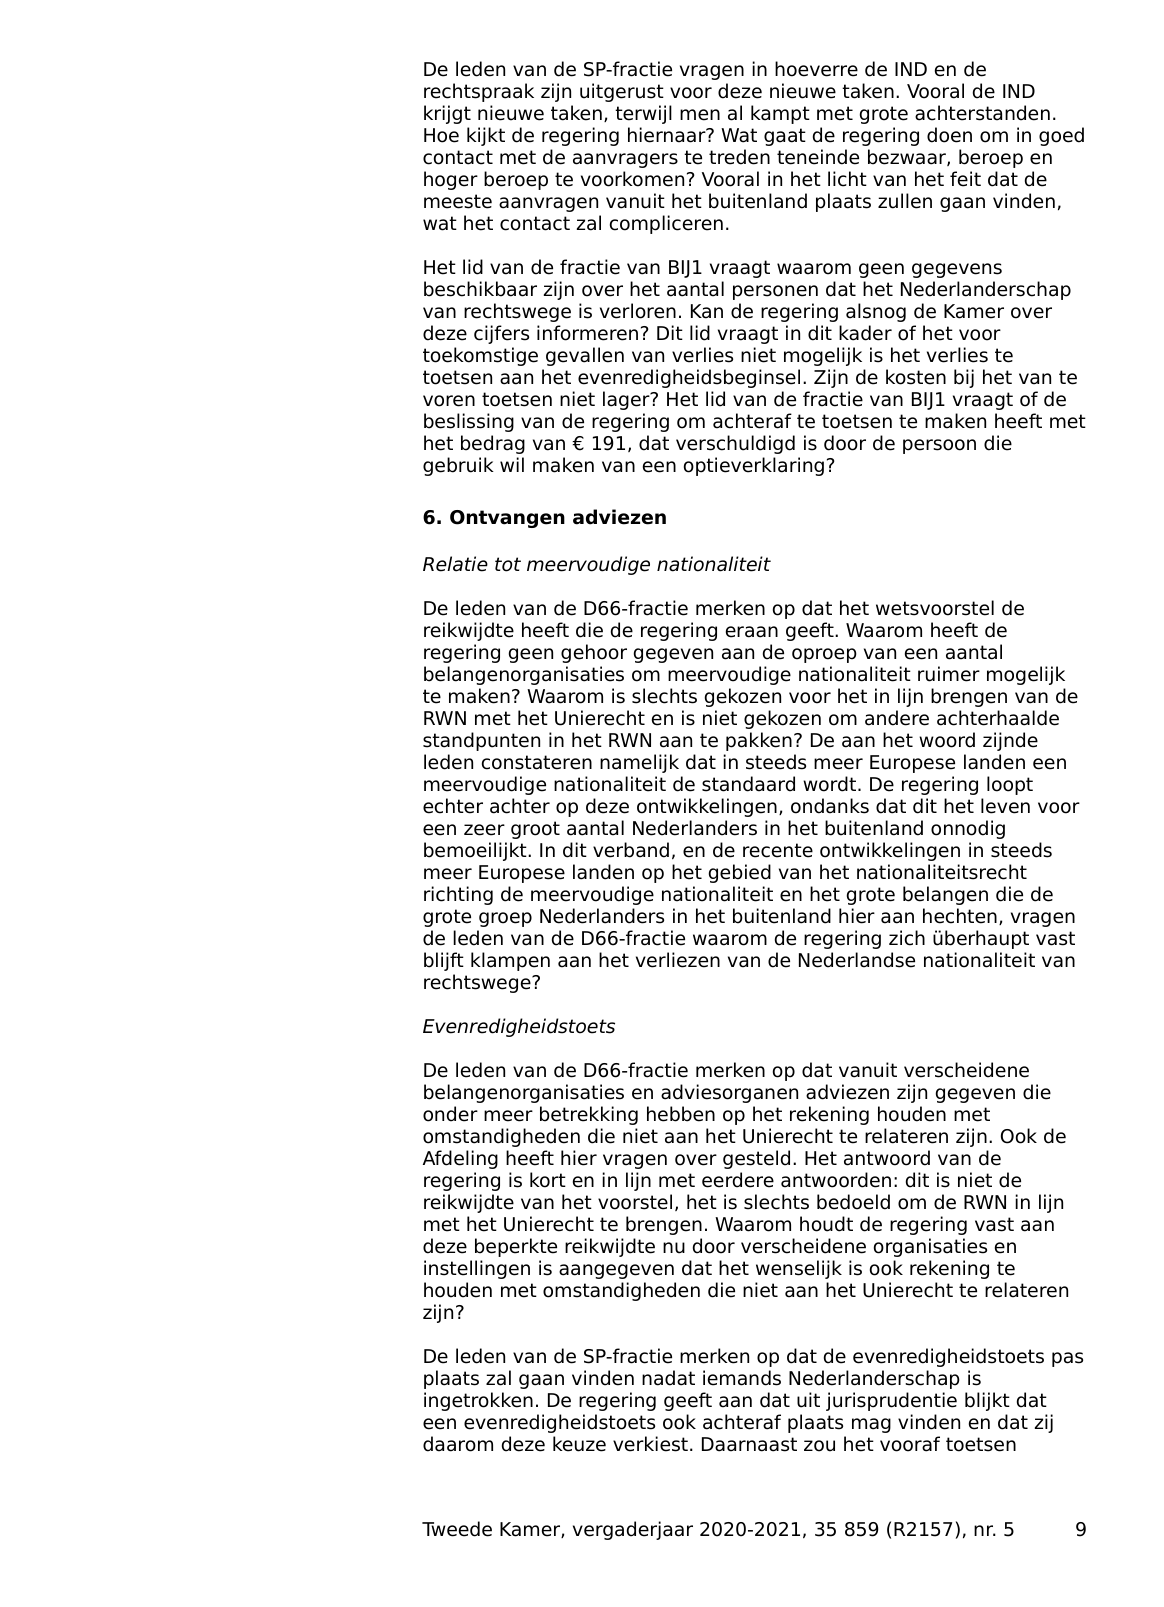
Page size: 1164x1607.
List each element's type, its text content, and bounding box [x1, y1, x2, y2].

text De leden van de D66-fractie merken op dat het wetsvoorstel de reikwijdte heeft die de regering eraan geeft. Waarom heeft de regering geen gehoor gegeven aan de oproep van een aantal belangenorganisaties om meervoudige nationaliteit ruimer mogelijk te maken? Waarom is slechts gekozen voor het in lijn brengen van de RWN met het Unierecht en is niet gekozen om andere achterhaalde standpunten in het RWN aan te pakken? De aan het woord zijnde leden constateren namelijk dat in steeds meer Europese landen een meervoudige nationaliteit de standaard wordt. De regering loopt echter achter op deze ontwikkelingen, ondanks dat dit het leven voor een zeer groot aantal Nederlanders in het buitenland onnodig bemoeilijkt. In dit verband, en de recente ontwikkelingen in steeds meer Europese landen op het gebied van het nationaliteitsrecht richting de meervoudige nationaliteit en het grote belangen die de grote groep Nederlanders in het buitenland hier aan hechten, vragen de leden van de D66-fractie waarom de regering zich überhaupt vast blijft klampen aan het verliezen van de Nederlandse nationaliteit van rechtswege? [422, 598, 1087, 994]
text De leden van de SP-fractie merken op dat de evenredigheidstoets pas plaats zal gaan vinden nadat iemands Nederlanderschap is ingetrokken. De regering geeft aan dat uit jurisprudentie blijkt dat een evenredigheidstoets ook achteraf plaats mag vinden en dat zij daarom deze keuze verkiest. Daarnaast zou het vooraf toetsen [422, 1346, 1087, 1456]
subtitle 6. Ontvangen adviezen [422, 507, 1087, 529]
subtitle Evenredigheidstoets [422, 1016, 1087, 1038]
text Het lid van de fractie van BIJ1 vraagt waarom geen gegevens beschikbaar zijn over het aantal personen dat het Nederlanderschap van rechtswege is verloren. Kan de regering alsnog de Kamer over deze cijfers informeren? Dit lid vraagt in dit kader of het voor toekomstige gevallen van verlies niet mogelijk is het verlies te toetsen aan het evenredigheidsbeginsel. Zijn de kosten bij het van te voren toetsen niet lager? Het lid van de fractie van BIJ1 vraagt of de beslissing van de regering om achteraf te toetsen te maken heeft met het bedrag van € 191, dat verschuldigd is door de persoon die gebruik wil maken van een optieverklaring? [422, 257, 1087, 477]
text De leden van de SP-fractie vragen in hoeverre de IND en de rechtspraak zijn uitgerust voor deze nieuwe taken. Vooral de IND krijgt nieuwe taken, terwijl men al kampt met grote achterstanden. Hoe kijkt de regering hiernaar? Wat gaat de regering doen om in goed contact met de aanvragers te treden teneinde bezwaar, beroep en hoger beroep te voorkomen? Vooral in het licht van het feit dat de meeste aanvragen vanuit het buitenland plaats zullen gaan vinden, wat het contact zal compliceren. [422, 59, 1087, 235]
text De leden van de D66-fractie merken op dat vanuit verscheidene belangenorganisaties en adviesorganen adviezen zijn gegeven die onder meer betrekking hebben op het rekening houden met omstandigheden die niet aan het Unierecht te relateren zijn. Ook de Afdeling heeft hier vragen over gesteld. Het antwoord van de regering is kort en in lijn met eerdere antwoorden: dit is niet de reikwijdte van het voorstel, het is slechts bedoeld om de RWN in lijn met het Unierecht te brengen. Waarom houdt de regering vast aan deze beperkte reikwijdte nu door verscheidene organisaties en instellingen is aangegeven dat het wenselijk is ook rekening te houden met omstandigheden die niet aan het Unierecht te relateren zijn? [422, 1060, 1087, 1324]
subtitle Relatie tot meervoudige nationaliteit [422, 554, 1087, 576]
